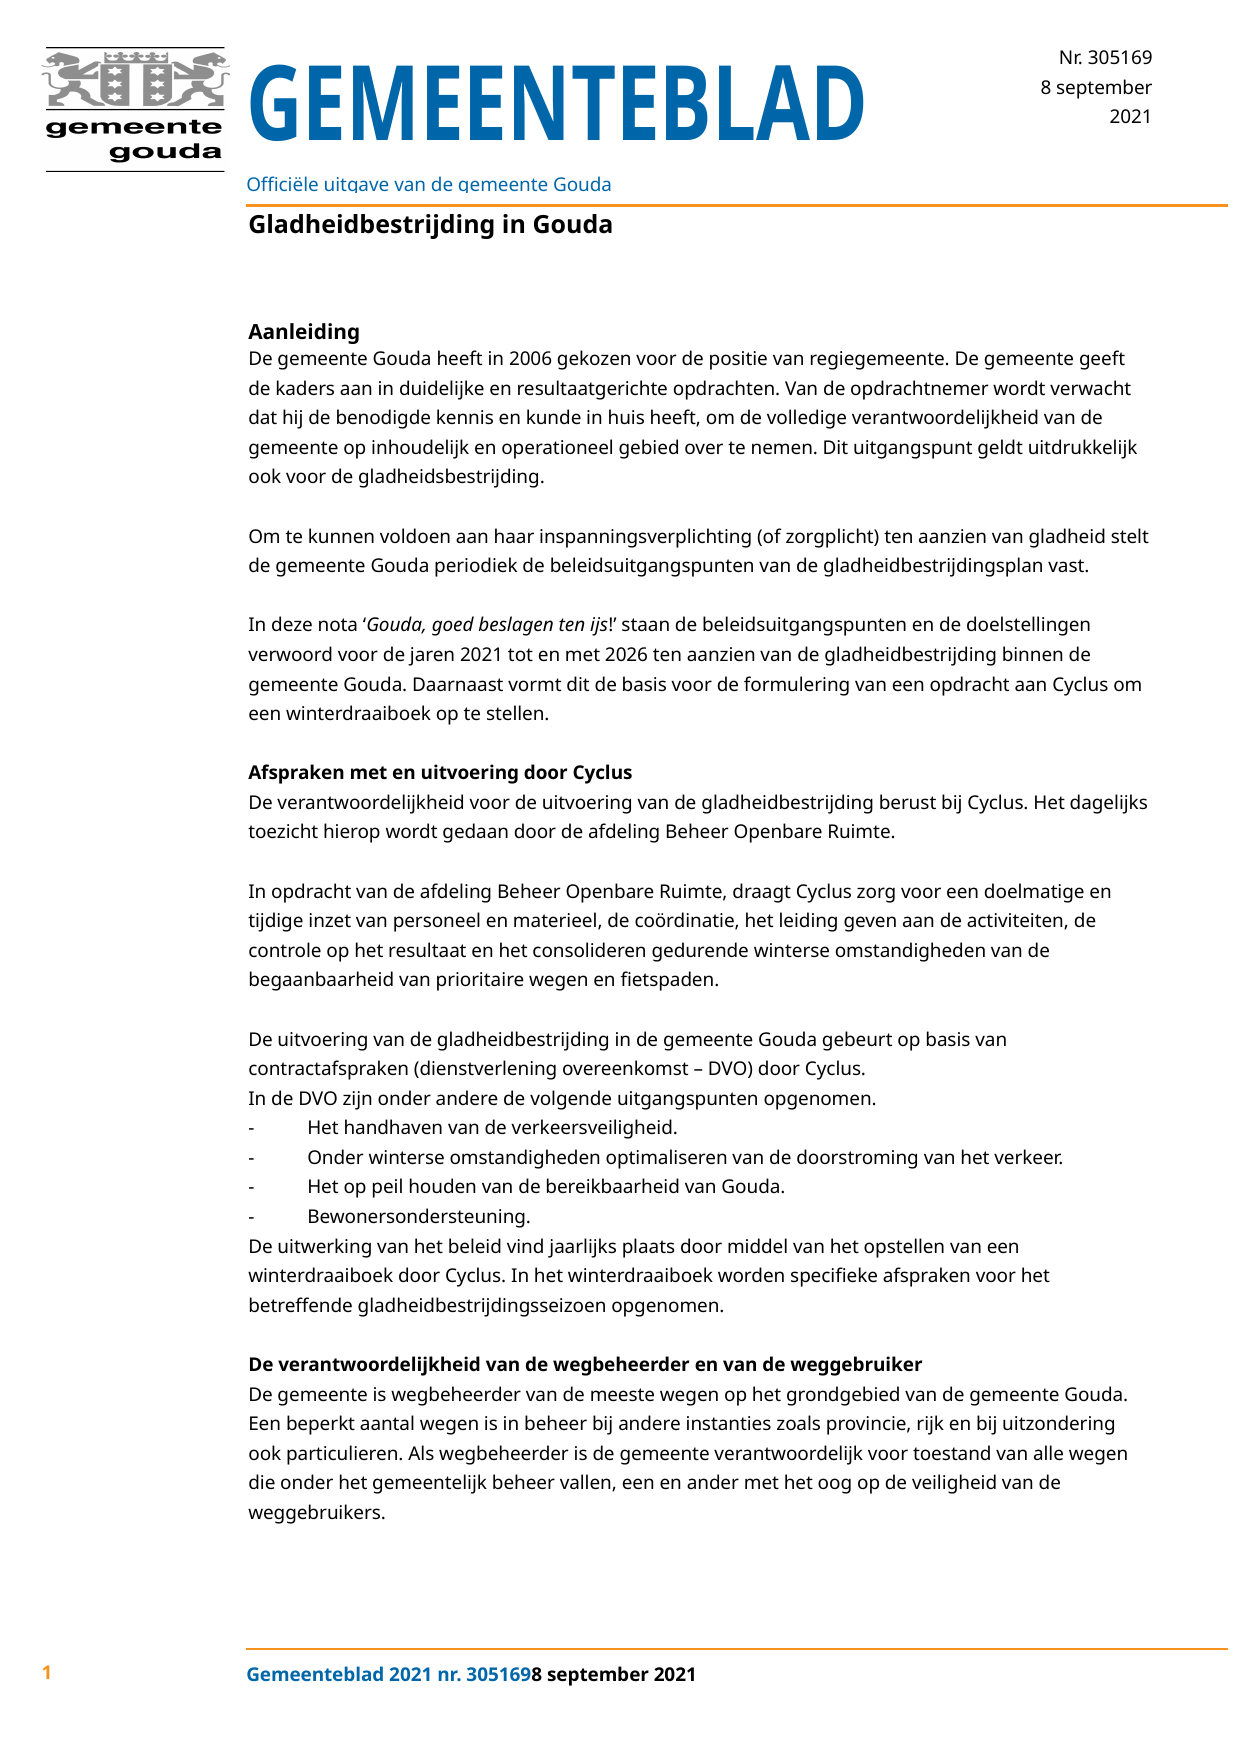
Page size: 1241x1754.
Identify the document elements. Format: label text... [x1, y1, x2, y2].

list Onder winterse omstandigheden optimaliseren van de doorstroming van het verkeer. [248, 1144, 1152, 1170]
list Bewonersondersteuning. [248, 1203, 1152, 1229]
text De gemeente Gouda heeft in 2006 gekozen voor de positie van regiegemeente. De gemeente geeft de kaders aan in duidelijke en resultaatgerichte opdrachten. Van de opdrachtnemer wordt verwacht dat hij de benodigde kennis en kunde in huis heeft, om de volledige verantwoordelijkheid van de gemeente op inhoudelijk en operationeel gebied over te nemen. Dit uitgangspunt geldt uitdrukkelijk ook voor de gladheidsbestrijding. [248, 345, 1152, 489]
text Gladheidbestrijding in Gouda [248, 207, 1152, 241]
text Afspraken met en uitvoering door Cyclus [248, 759, 1152, 785]
text De uitvoering van de gladheidbestrijding in de gemeente Gouda gebeurt op basis van contractafspraken (dienstverlening overeenkomst – DVO) door Cyclus. [248, 1026, 1152, 1081]
list Het handhaven van de verkeersveiligheid. [248, 1114, 1152, 1140]
text De uitwerking van het beleid vind jaarlijks plaats door middel van het opstellen van een winterdraaiboek door Cyclus. In het winterdraaiboek worden specifieke afspraken voor het betreffende gladheidbestrijdingsseizoen opgenomen. [248, 1233, 1152, 1318]
text In opdracht van de afdeling Beheer Openbare Ruimte, draagt Cyclus zorg voor een doelmatige en tijdige inzet van personeel en materieel, de coördinatie, het leiding geven aan de activiteiten, de controle op het resultaat en het consolideren gedurende winterse omstandigheden van de begaanbaarheid van prioritaire wegen en fietspaden. [248, 878, 1152, 992]
picture [41, 47, 231, 172]
text In de DVO zijn onder andere de volgende uitgangspunten opgenomen. [248, 1085, 1152, 1111]
text Om te kunnen voldoen aan haar inspanningsverplichting (of zorgplicht) ten aanzien van gladheid stelt de gemeente Gouda periodiek de beleidsuitgangspunten van de gladheidbestrijdingsplan vast. [248, 523, 1152, 578]
text De verantwoordelijkheid van de wegbeheerder en van de weggebruiker [248, 1351, 1152, 1377]
text In deze nota ‘Gouda, goed beslagen ten ijs!’ staan de beleidsuitgangspunten en de doelstellingen verwoord voor de jaren 2021 tot en met 2026 ten aanzien van de gladheidbestrijding binnen de gemeente Gouda. Daarnaast vormt dit de basis voor de formulering van een opdracht aan Cyclus om een winterdraaiboek op te stellen. [248, 612, 1152, 726]
text Aanleiding [248, 317, 1152, 345]
text De gemeente is wegbeheerder van de meeste wegen op het grondgebied van de gemeente Gouda. Een beperkt aantal wegen is in beheer bij andere instanties zoals provincie, rijk en bij uitzondering ook particulieren. Als wegbeheerder is de gemeente verantwoordelijk voor toestand van alle wegen die onder het gemeentelijk beheer vallen, een en ander met het oog op de veiligheid van de weggebruikers. [248, 1381, 1152, 1525]
text De verantwoordelijkheid voor de uitvoering van de gladheidbestrijding berust bij Cyclus. Het dagelijks toezicht hierop wordt gedaan door de afdeling Beheer Openbare Ruimte. [248, 789, 1152, 844]
list Het op peil houden van de bereikbaarheid van Gouda. [248, 1174, 1152, 1199]
